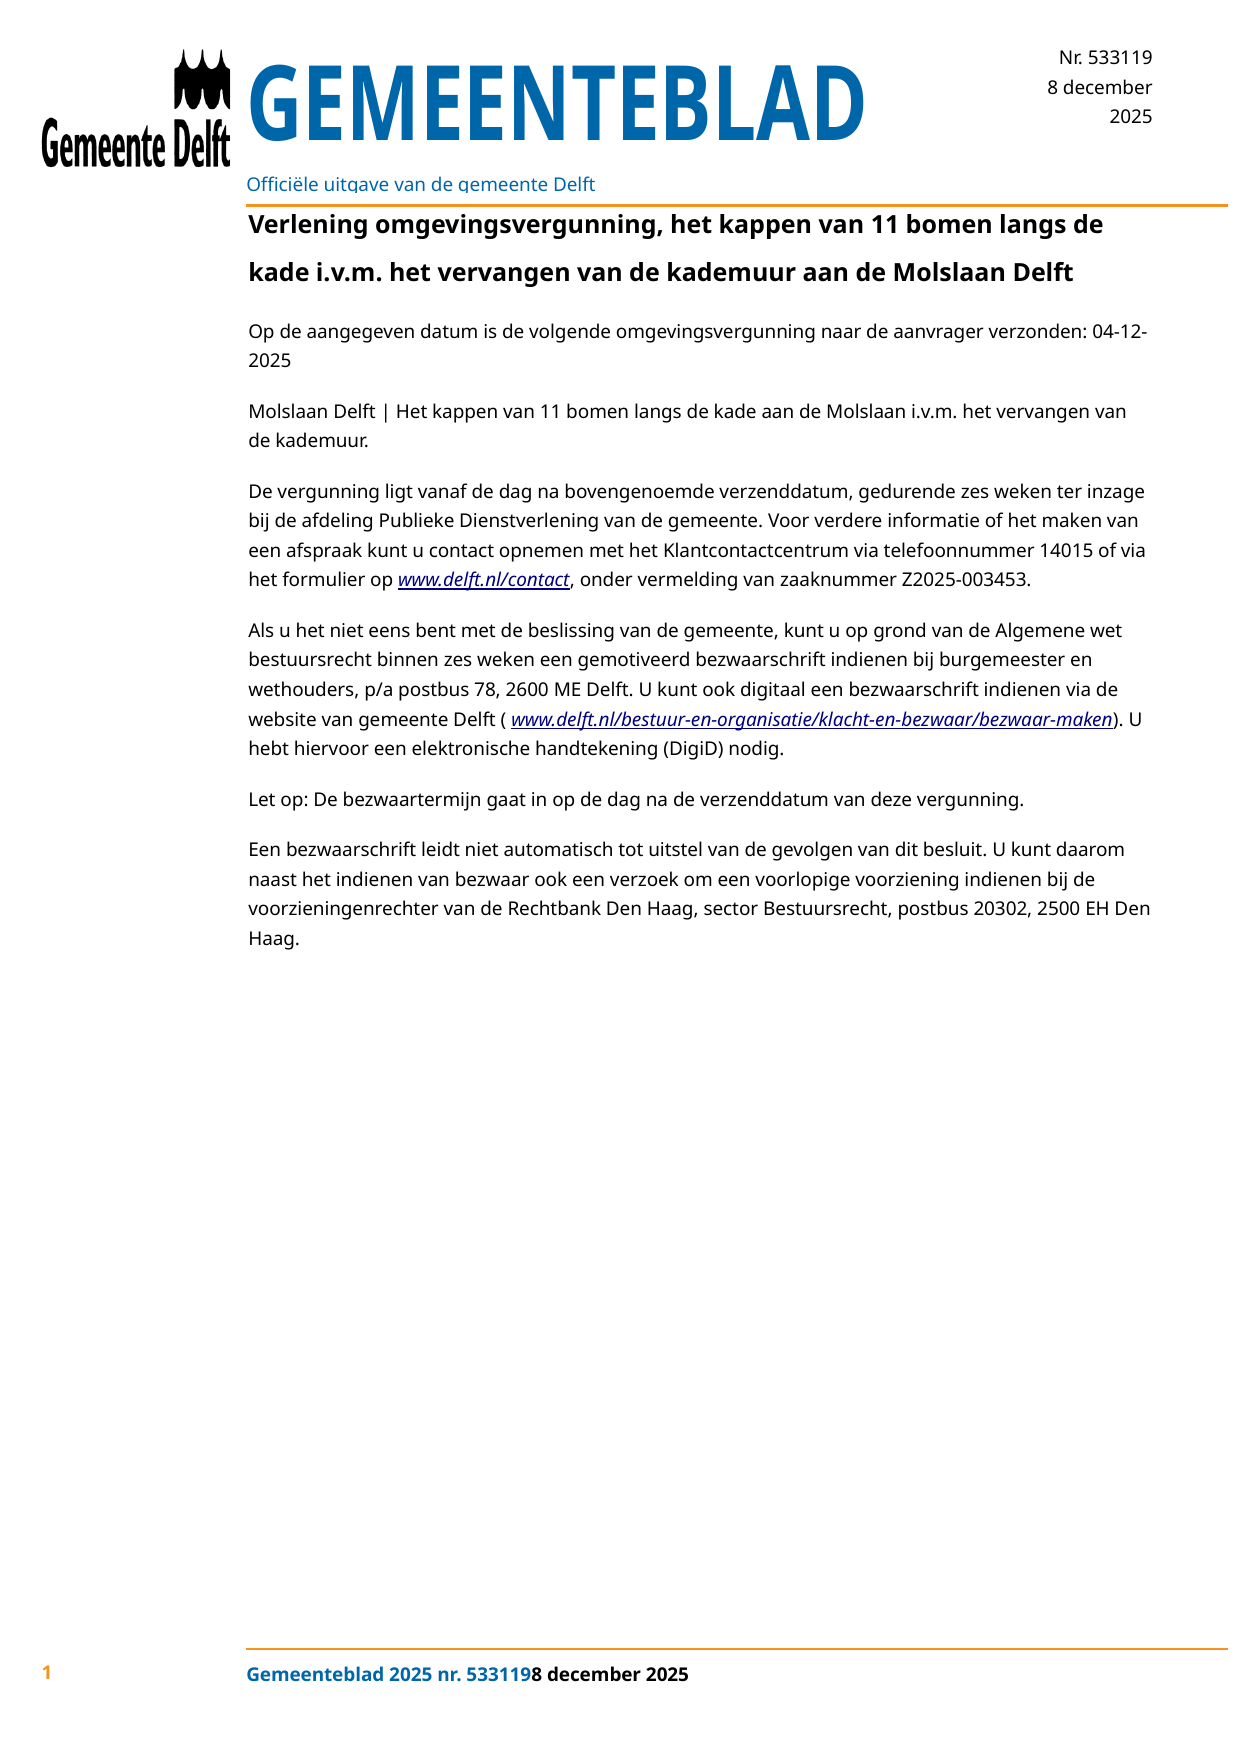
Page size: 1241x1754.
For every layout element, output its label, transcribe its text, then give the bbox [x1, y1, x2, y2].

text Verlening omgevingsvergunning, het kappen van 11 bomen langs de kade i.v.m. het vervangen van de kademuur aan de Molslaan Delft [248, 207, 1152, 288]
text Let op: De bezwaartermijn gaat in op de dag na de verzenddatum van deze vergunning. [248, 786, 1152, 812]
picture [41, 47, 231, 172]
text De vergunning ligt vanaf de dag na bovengenoemde verzenddatum, gedurende zes weken ter inzage bij de afdeling Publieke Dienstverlening van de gemeente. Voor verdere informatie of het maken van een afspraak kunt u contact opnemen met het Klantcontactcentrum via telefoonnummer 14015 of via het formulier op www.delft.nl/contact, onder vermelding van zaaknummer Z2025-003453. [248, 478, 1152, 592]
text Een bezwaarschrift leidt niet automatisch tot uitstel van de gevolgen van dit besluit. U kunt daarom naast het indienen van bezwaar ook een verzoek om een voorlopige voorziening indienen bij de voorzieningenrechter van de Rechtbank Den Haag, sector Bestuursrecht, postbus 20302, 2500 EH Den Haag. [248, 836, 1152, 951]
text Molslaan Delft | Het kappen van 11 bomen langs de kade aan de Molslaan i.v.m. het vervangen van de kademuur. [248, 398, 1152, 453]
text Als u het niet eens bent met de beslissing van de gemeente, kunt u op grond van de Algemene wet bestuursrecht binnen zes weken een gemotiveerd bezwaarschrift indienen bij burgemeester en wethouders, p/a postbus 78, 2600 ME Delft. U kunt ook digitaal een bezwaarschrift indienen via de website van gemeente Delft ( www.delft.nl/bestuur-en-organisatie/klacht-en-bezwaar/bezwaar-maken). U hebt hiervoor een elektronische handtekening (DigiD) nodig. [248, 617, 1152, 761]
text Op de aangegeven datum is de volgende omgevingsvergunning naar de aanvrager verzonden: 04-12-2025 [248, 318, 1152, 373]
